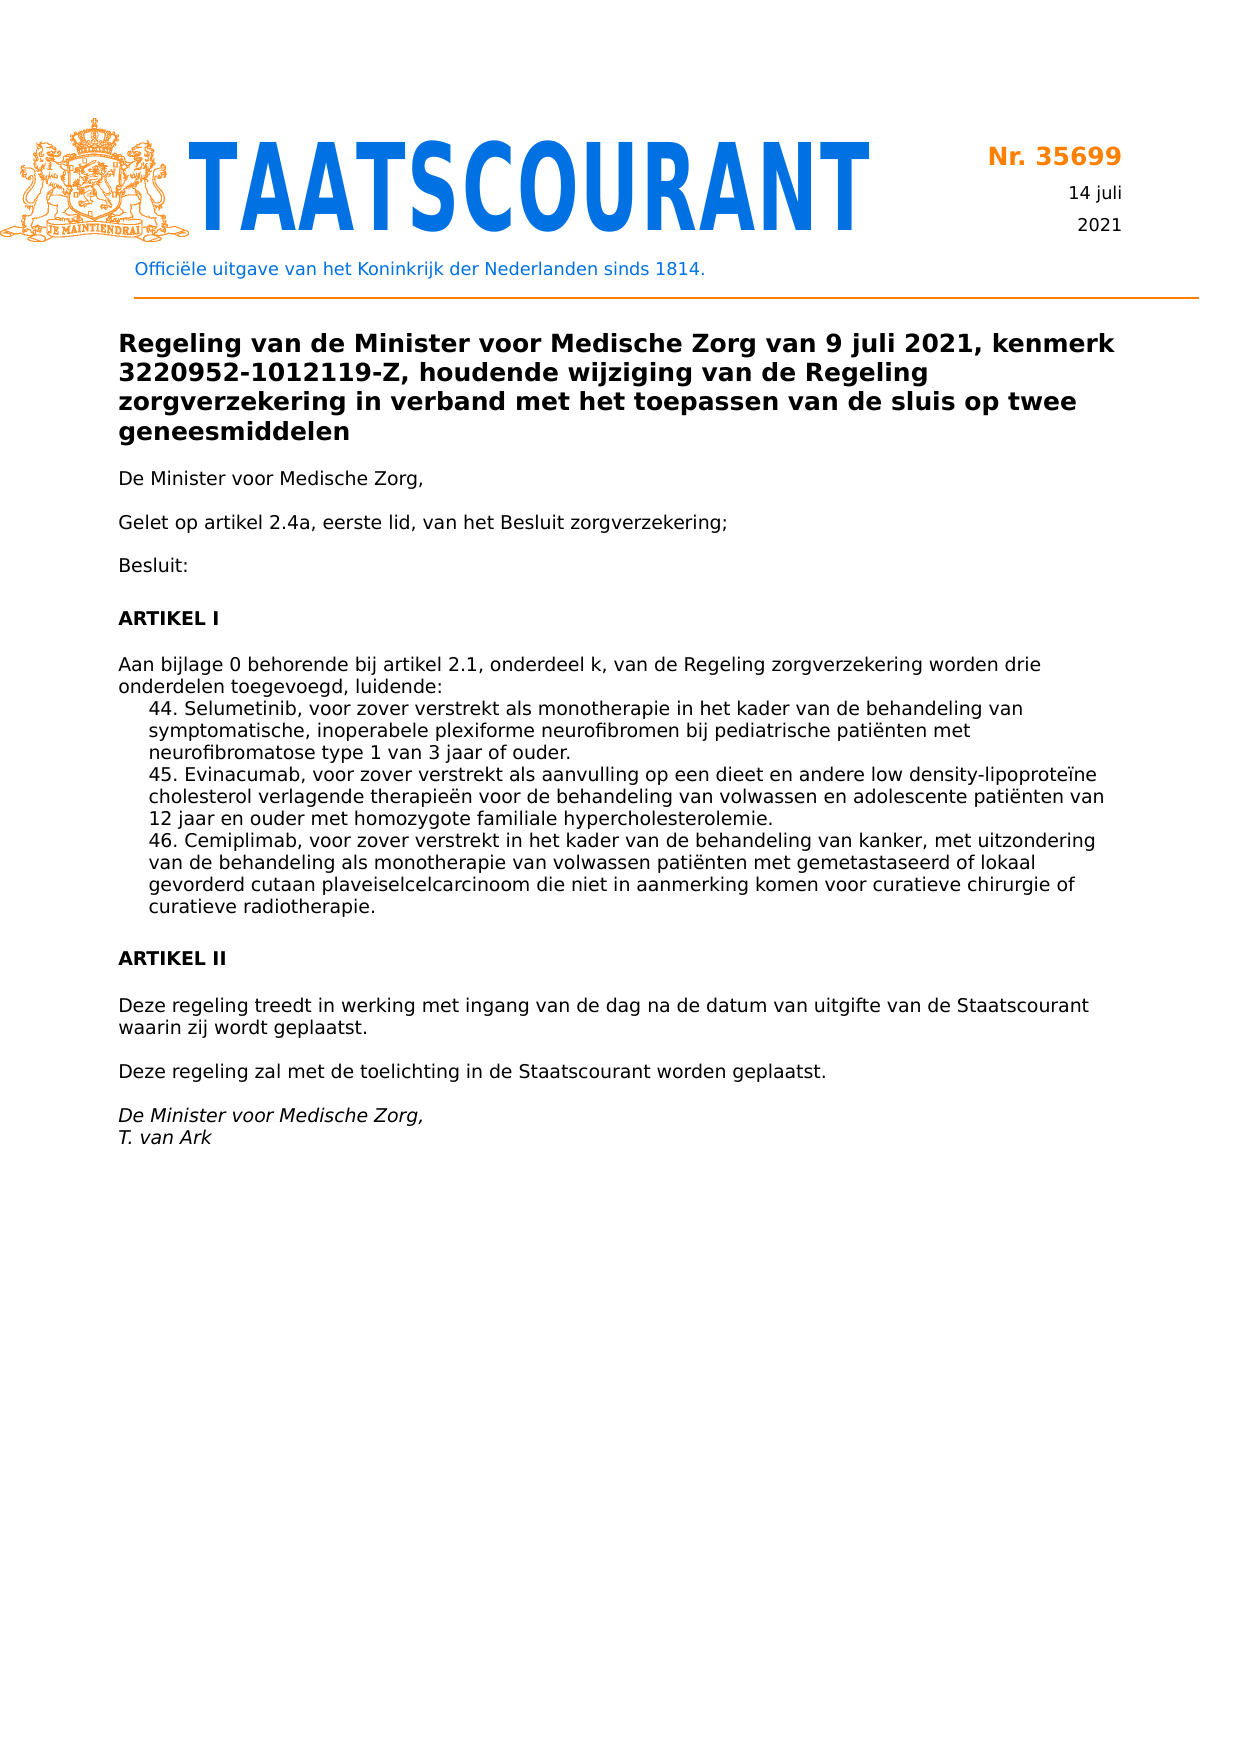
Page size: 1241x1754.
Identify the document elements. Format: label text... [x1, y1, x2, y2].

subtitle ARTIKEL II [118, 948, 1122, 970]
text Besluit: [118, 555, 1122, 577]
text De Minister voor Medische Zorg, [118, 468, 1122, 490]
text Deze regeling zal met de toelichting in de Staatscourant worden geplaatst. [118, 1061, 1122, 1083]
table_header [0, 242, 134, 297]
text Deze regeling treedt in werking met ingang van de dag na de datum van uitgifte van de Staatscourant waarin zij wordt geplaatst. [118, 995, 1122, 1039]
table_cell 14 juli [939, 177, 1199, 209]
picture [0, 118, 189, 242]
table_cell Officiële uitgave van het Koninkrijk der Nederlanden sinds 1814. [134, 259, 1199, 297]
text 46. Cemiplimab, voor zover verstrekt in het kader van de behandeling van kanker, met uitzondering van de behandeling als monotherapie van volwassen patiënten met gemetastaseerd of lokaal gevorderd cutaan plaveiselcelcarcinoom die niet in aanmerking komen voor curatieve chirurgie of curatieve radiotherapie. [148, 830, 1122, 918]
table_cell 2021 [939, 209, 1199, 259]
table_header Nr. 35699 [939, 118, 1199, 177]
text 45. Evinacumab, voor zover verstrekt als aanvulling op een dieet en andere low density-lipoproteïne cholesterol verlagende therapieën voor de behandeling van volwassen en adolescente patiënten van 12 jaar en ouder met homozygote familiale hypercholesterolemie. [148, 764, 1122, 830]
text De Minister voor Medische Zorg, T. van Ark [118, 1105, 1122, 1149]
table_header STAATSCOURANT [134, 118, 939, 259]
text 44. Selumetinib, voor zover verstrekt als monotherapie in het kader van de behandeling van symptomatische, inoperabele plexiforme neurofibromen bij pediatrische patiënten met neurofibromatose type 1 van 3 jaar of ouder. [148, 698, 1122, 764]
text Aan bijlage 0 behorende bij artikel 2.1, onderdeel k, van de Regeling zorgverzekering worden drie onderdelen toegevoegd, luidende: [118, 654, 1122, 698]
text Gelet op artikel 2.4a, eerste lid, van het Besluit zorgverzekering; [118, 512, 1122, 533]
subtitle Regeling van de Minister voor Medische Zorg van 9 juli 2021, kenmerk 3220952-1012119-Z, houdende wijziging van de Regeling zorgverzekering in verband met het toepassen van de sluis op twee geneesmiddelen [118, 329, 1122, 446]
subtitle ARTIKEL I [118, 607, 1122, 629]
